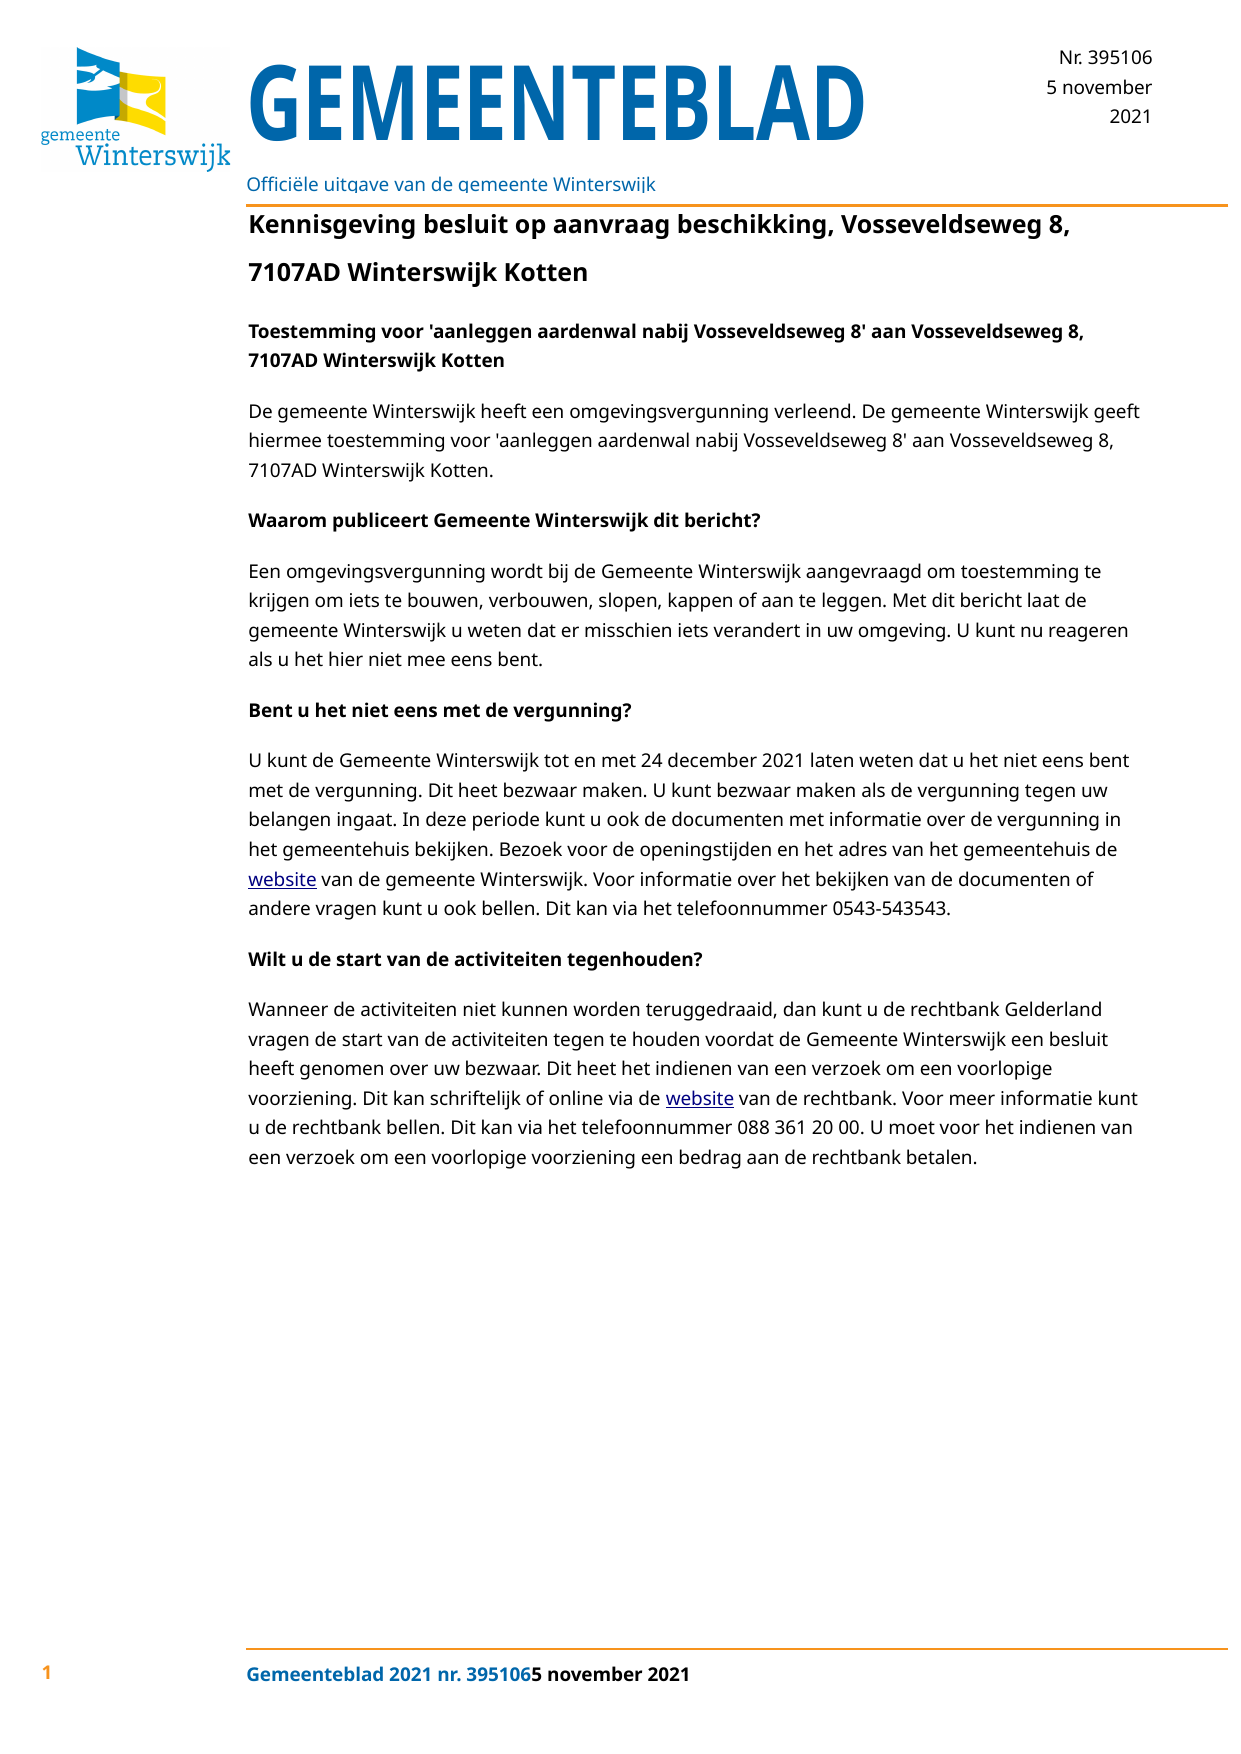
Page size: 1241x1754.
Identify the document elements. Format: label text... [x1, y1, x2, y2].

text Wanneer de activiteiten niet kunnen worden teruggedraaid, dan kunt u de rechtbank Gelderland vragen de start van de activiteiten tegen te houden voordat de Gemeente Winterswijk een besluit heeft genomen over uw bezwaar. Dit heet het indienen van een verzoek om een voorlopige voorziening. Dit kan schriftelijk of online via de website van de rechtbank. Voor meer informatie kunt u de rechtbank bellen. Dit kan via het telefoonnummer 088 361 20 00. U moet voor het indienen van een verzoek om een voorlopige voorziening een bedrag aan de rechtbank betalen. [248, 996, 1152, 1170]
text Kennisgeving besluit op aanvraag beschikking, Vosseveldseweg 8, 7107AD Winterswijk Kotten [248, 207, 1152, 288]
text Waarom publiceert Gemeente Winterswijk dit bericht? [248, 507, 1152, 533]
text Toestemming voor 'aanleggen aardenwal nabij Vosseveldseweg 8' aan Vosseveldseweg 8, 7107AD Winterswijk Kotten [248, 318, 1152, 373]
text Bent u het niet eens met de vergunning? [248, 697, 1152, 723]
picture [41, 47, 231, 172]
text Een omgevingsvergunning wordt bij de Gemeente Winterswijk aangevraagd om toestemming te krijgen om iets te bouwen, verbouwen, slopen, kappen of aan te leggen. Met dit bericht laat de gemeente Winterswijk u weten dat er misschien iets verandert in uw omgeving. U kunt nu reageren als u het hier niet mee eens bent. [248, 558, 1152, 672]
text De gemeente Winterswijk heeft een omgevingsvergunning verleend. De gemeente Winterswijk geeft hiermee toestemming voor 'aanleggen aardenwal nabij Vosseveldseweg 8' aan Vosseveldseweg 8, 7107AD Winterswijk Kotten. [248, 398, 1152, 483]
text Wilt u de start van de activiteiten tegenhouden? [248, 946, 1152, 972]
text U kunt de Gemeente Winterswijk tot en met 24 december 2021 laten weten dat u het niet eens bent met de vergunning. Dit heet bezwaar maken. U kunt bezwaar maken als de vergunning tegen uw belangen ingaat. In deze periode kunt u ook de documenten met informatie over de vergunning in het gemeentehuis bekijken. Bezoek voor de openingstijden en het adres van het gemeentehuis de website van de gemeente Winterswijk. Voor informatie over het bekijken van de documenten of andere vragen kunt u ook bellen. Dit kan via het telefoonnummer 0543-543543. [248, 747, 1152, 921]
picture [225, 153, 231, 162]
